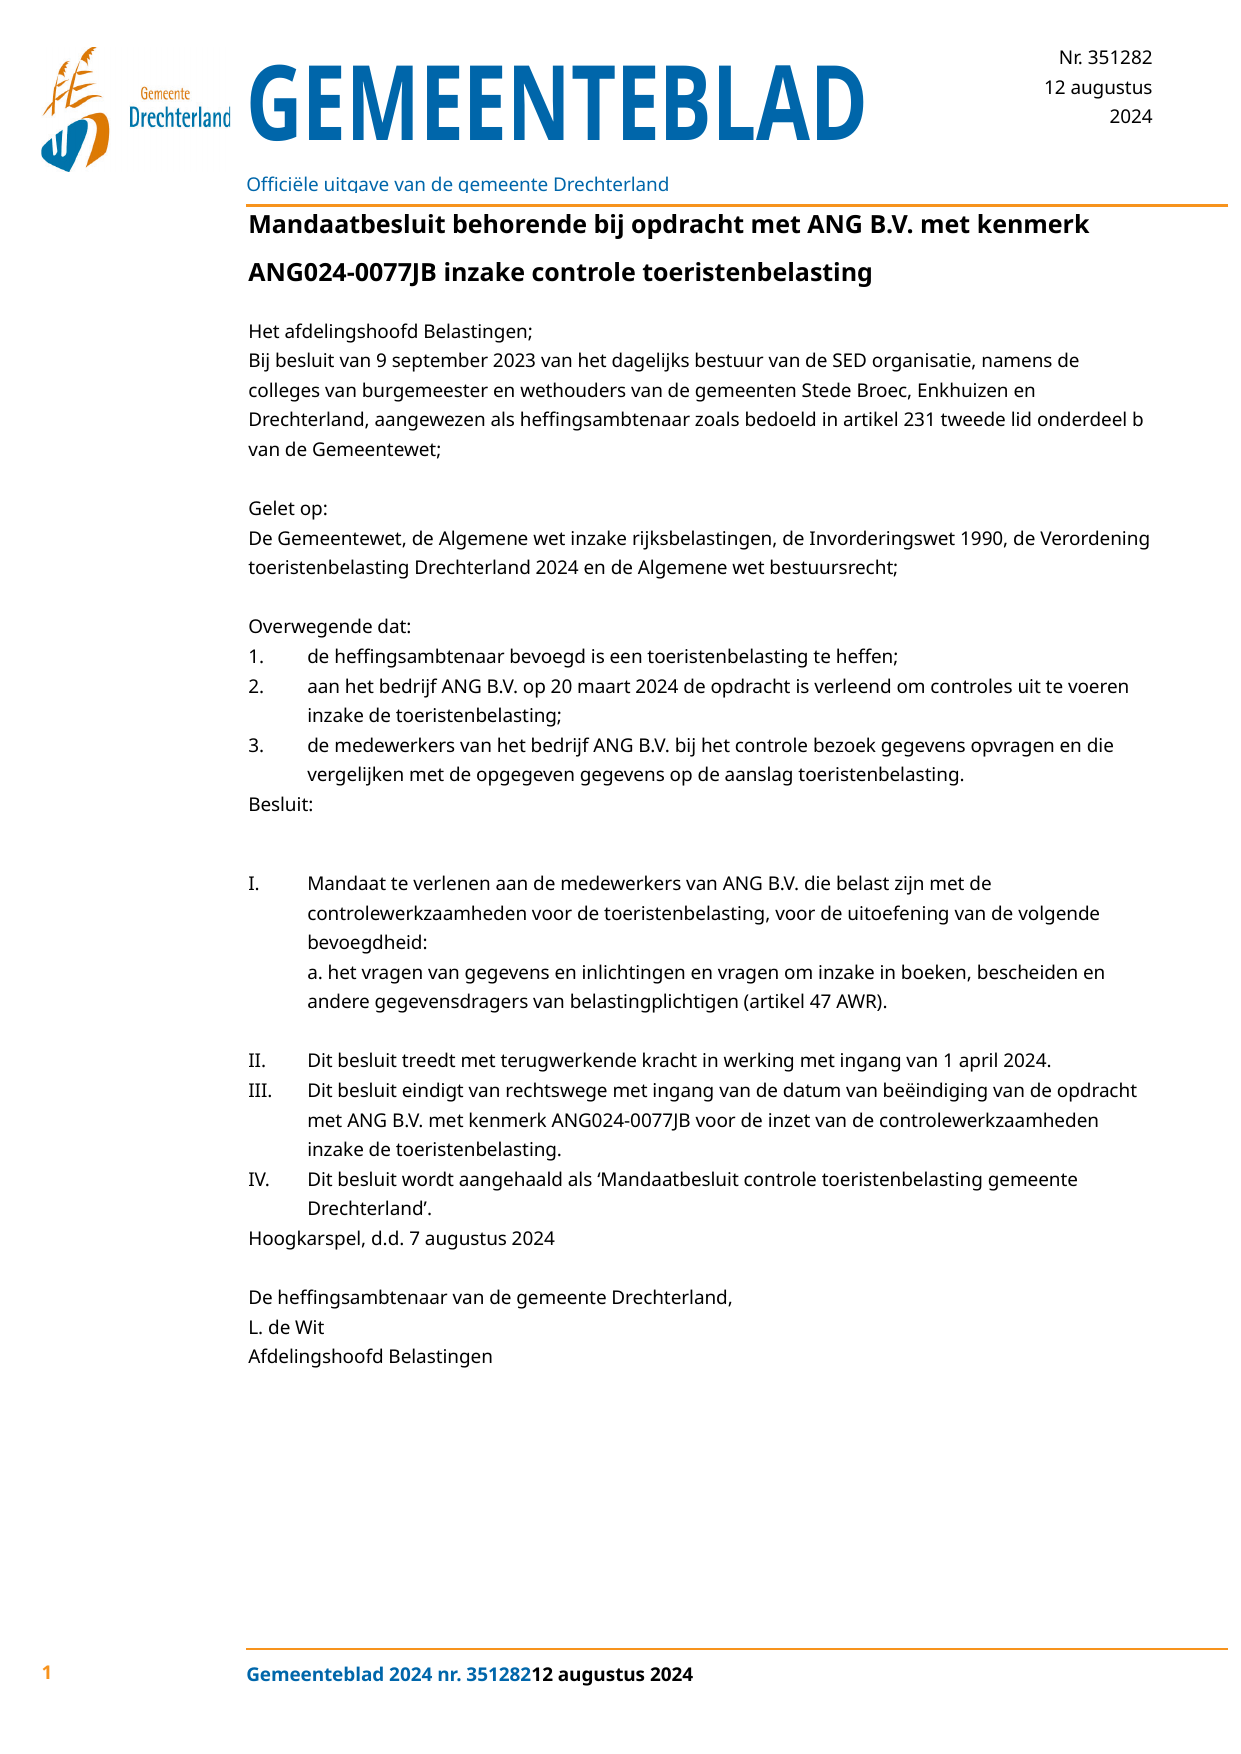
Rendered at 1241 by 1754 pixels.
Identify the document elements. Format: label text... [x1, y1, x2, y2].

text De Gemeentewet, de Algemene wet inzake rijksbelastingen, de Invorderingswet 1990, de Verordening toeristenbelasting Drechterland 2024 en de Algemene wet bestuursrecht; [248, 525, 1152, 580]
text De heffingsambtenaar van de gemeente Drechterland, [248, 1284, 1152, 1310]
list a. het vragen van gegevens en inlichtingen en vragen om inzake in boeken, bescheiden en andere gegevensdragers van belastingplichtigen (artikel 47 AWR). [248, 959, 1152, 1014]
list Dit besluit treedt met terugwerkende kracht in werking met ingang van 1 april 2024. [248, 1048, 1152, 1073]
text Bij besluit van 9 september 2023 van het dagelijks bestuur van de SED organisatie, namens de colleges van burgemeester en wethouders van de gemeenten Stede Broec, Enkhuizen en Drechterland, aangewezen als heffingsambtenaar zoals bedoeld in artikel 231 tweede lid onderdeel b van de Gemeentewet; [248, 347, 1152, 462]
text Gelet op: [248, 495, 1152, 521]
list de heffingsambtenaar bevoegd is een toeristenbelasting te heffen; [248, 643, 1152, 669]
text Overwegende dat: [248, 614, 1152, 639]
text Hoogkarspel, d.d. 7 augustus 2024 [248, 1225, 1152, 1251]
picture [41, 47, 231, 172]
text L. de Wit [248, 1314, 1152, 1339]
picture [226, 115, 231, 124]
list Dit besluit wordt aangehaald als ‘Mandaatbesluit controle toeristenbelasting gemeente Drechterland’. [248, 1166, 1152, 1221]
text Het afdelingshoofd Belastingen; [248, 318, 1152, 344]
list Mandaat te verlenen aan de medewerkers van ANG B.V. die belast zijn met de controlewerkzaamheden voor de toeristenbelasting, voor de uitoefening van de volgende bevoegdheid: [248, 870, 1152, 955]
text Afdelingshoofd Belastingen [248, 1343, 1152, 1369]
list Dit besluit eindigt van rechtswege met ingang van de datum van beëindiging van de opdracht met ANG B.V. met kenmerk ANG024-0077JB voor de inzet van de controlewerkzaamheden inzake de toeristenbelasting. [248, 1077, 1152, 1162]
list de medewerkers van het bedrijf ANG B.V. bij het controle bezoek gegevens opvragen en die vergelijken met de opgegeven gegevens op de aanslag toeristenbelasting. [248, 732, 1152, 787]
text Mandaatbesluit behorende bij opdracht met ANG B.V. met kenmerk ANG024-0077JB inzake controle toeristenbelasting [248, 207, 1152, 288]
list aan het bedrijf ANG B.V. op 20 maart 2024 de opdracht is verleend om controles uit te voeren inzake de toeristenbelasting; [248, 673, 1152, 728]
picture [41, 158, 64, 172]
text Besluit: [248, 791, 1152, 817]
